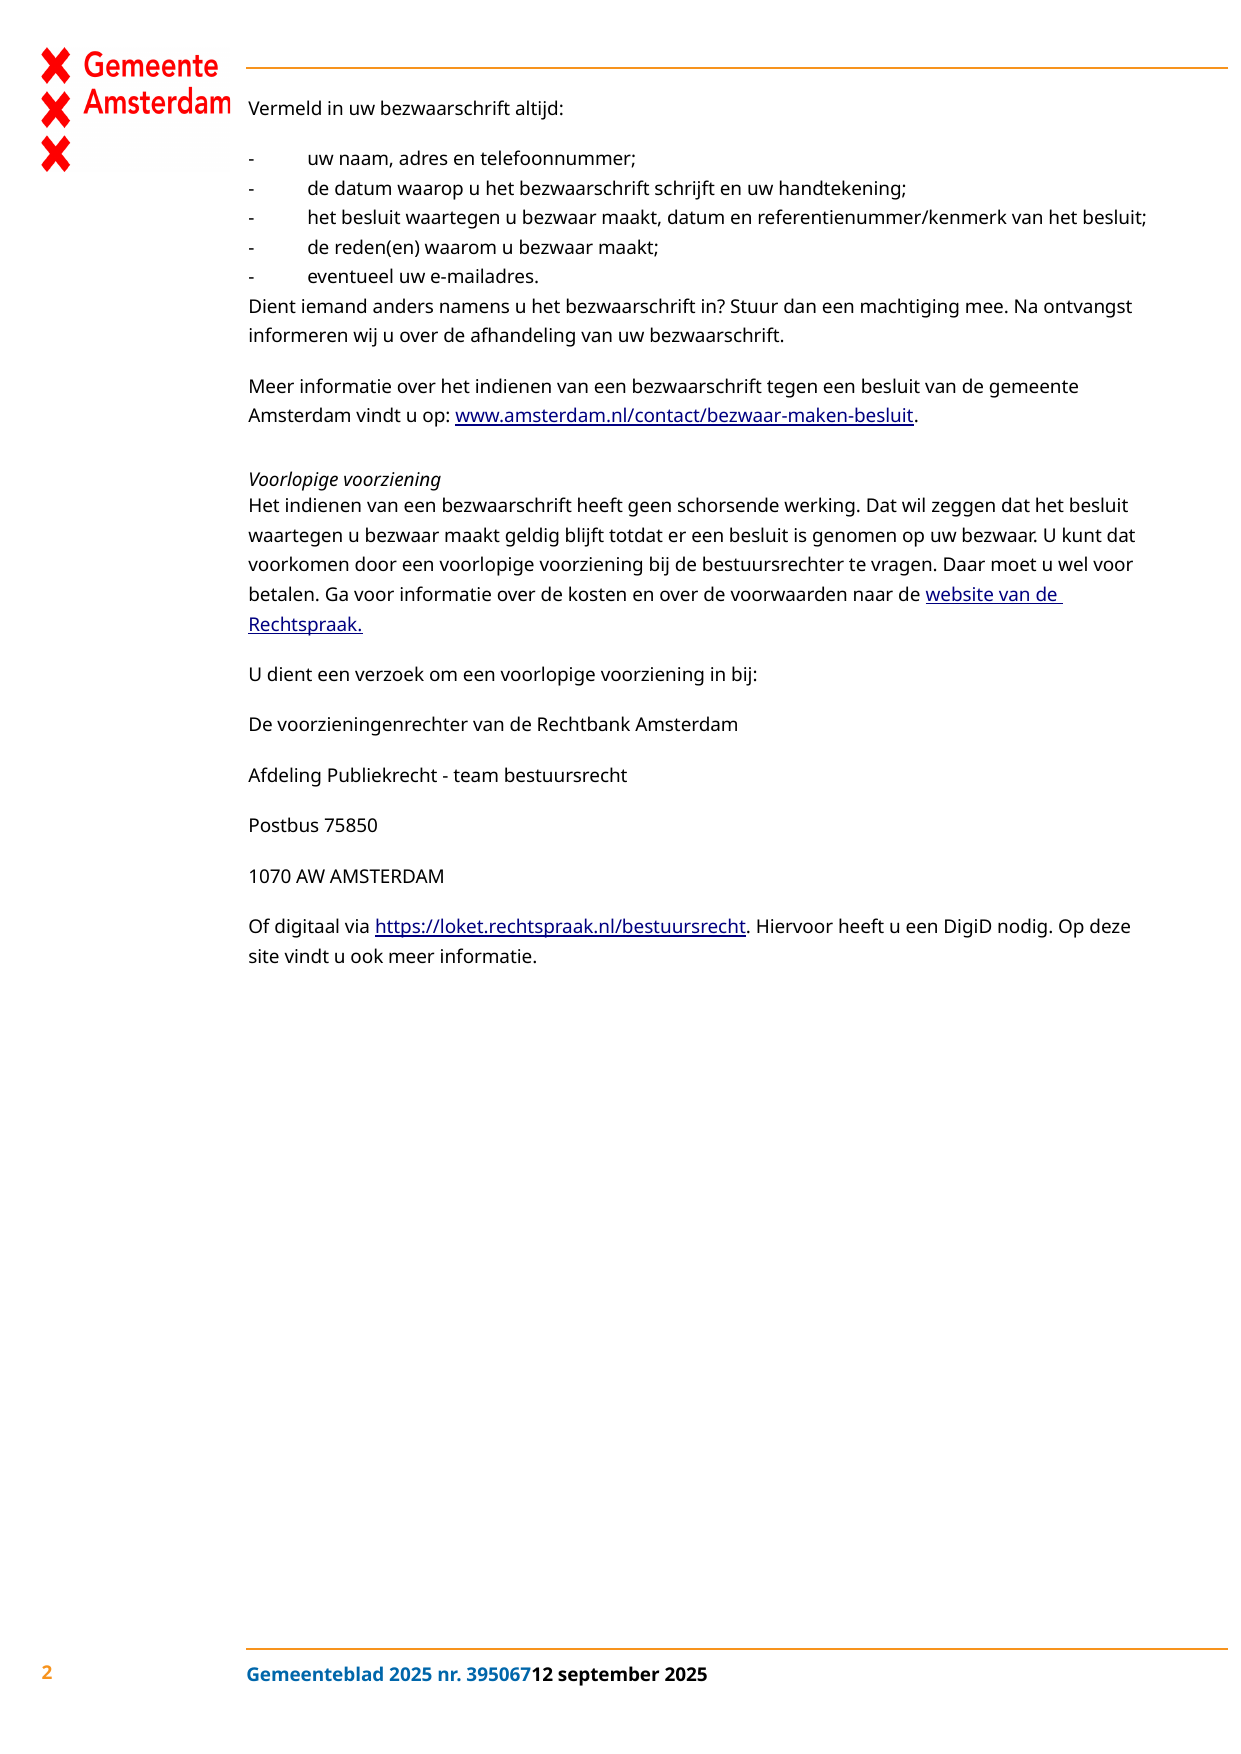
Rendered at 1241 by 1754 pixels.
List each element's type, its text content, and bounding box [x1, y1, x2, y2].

text Of digitaal via https://loket.rechtspraak.nl/bestuursrecht. Hiervoor heeft u een DigiD nodig. Op deze site vindt u ook meer informatie. [248, 913, 1152, 968]
list de reden(en) waarom u bezwaar maakt; [248, 234, 1152, 260]
list het besluit waartegen u bezwaar maakt, datum en referentienummer/kenmerk van het besluit; [248, 204, 1152, 230]
text U dient een verzoek om een voorlopige voorziening in bij: [248, 661, 1152, 687]
text Postbus 75850 [248, 812, 1152, 838]
text Vermeld in uw bezwaarschrift altijd: [248, 95, 1152, 121]
text 1070 AW AMSTERDAM [248, 863, 1152, 888]
text Meer informatie over het indienen van een bezwaarschrift tegen een besluit van de gemeente Amsterdam vindt u op: www.amsterdam.nl/contact/bezwaar-maken-besluit. [248, 373, 1152, 428]
text Dient iemand anders namens u het bezwaarschrift in? Stuur dan een machtiging mee. Na ontvangst informeren wij u over de afhandeling van uw bezwaarschrift. [248, 293, 1152, 348]
text Voorlopige voorziening [248, 467, 1152, 492]
text De voorzieningenrechter van de Rechtbank Amsterdam [248, 712, 1152, 737]
text Afdeling Publiekrecht - team bestuursrecht [248, 762, 1152, 788]
list uw naam, adres en telefoonnummer; [248, 145, 1152, 171]
list de datum waarop u het bezwaarschrift schrijft en uw handtekening; [248, 175, 1152, 201]
text Het indienen van een bezwaarschrift heeft geen schorsende werking. Dat wil zeggen dat het besluit waartegen u bezwaar maakt geldig blijft totdat er een besluit is genomen op uw bezwaar. U kunt dat voorkomen door een voorlopige voorziening bij de bestuursrechter te vragen. Daar moet u wel voor betalen. Ga voor informatie over de kosten en over de voorwaarden naar de website van de Rechtspraak. [248, 492, 1152, 636]
picture [41, 47, 231, 172]
list eventueel uw e-mailadres. [248, 263, 1152, 289]
